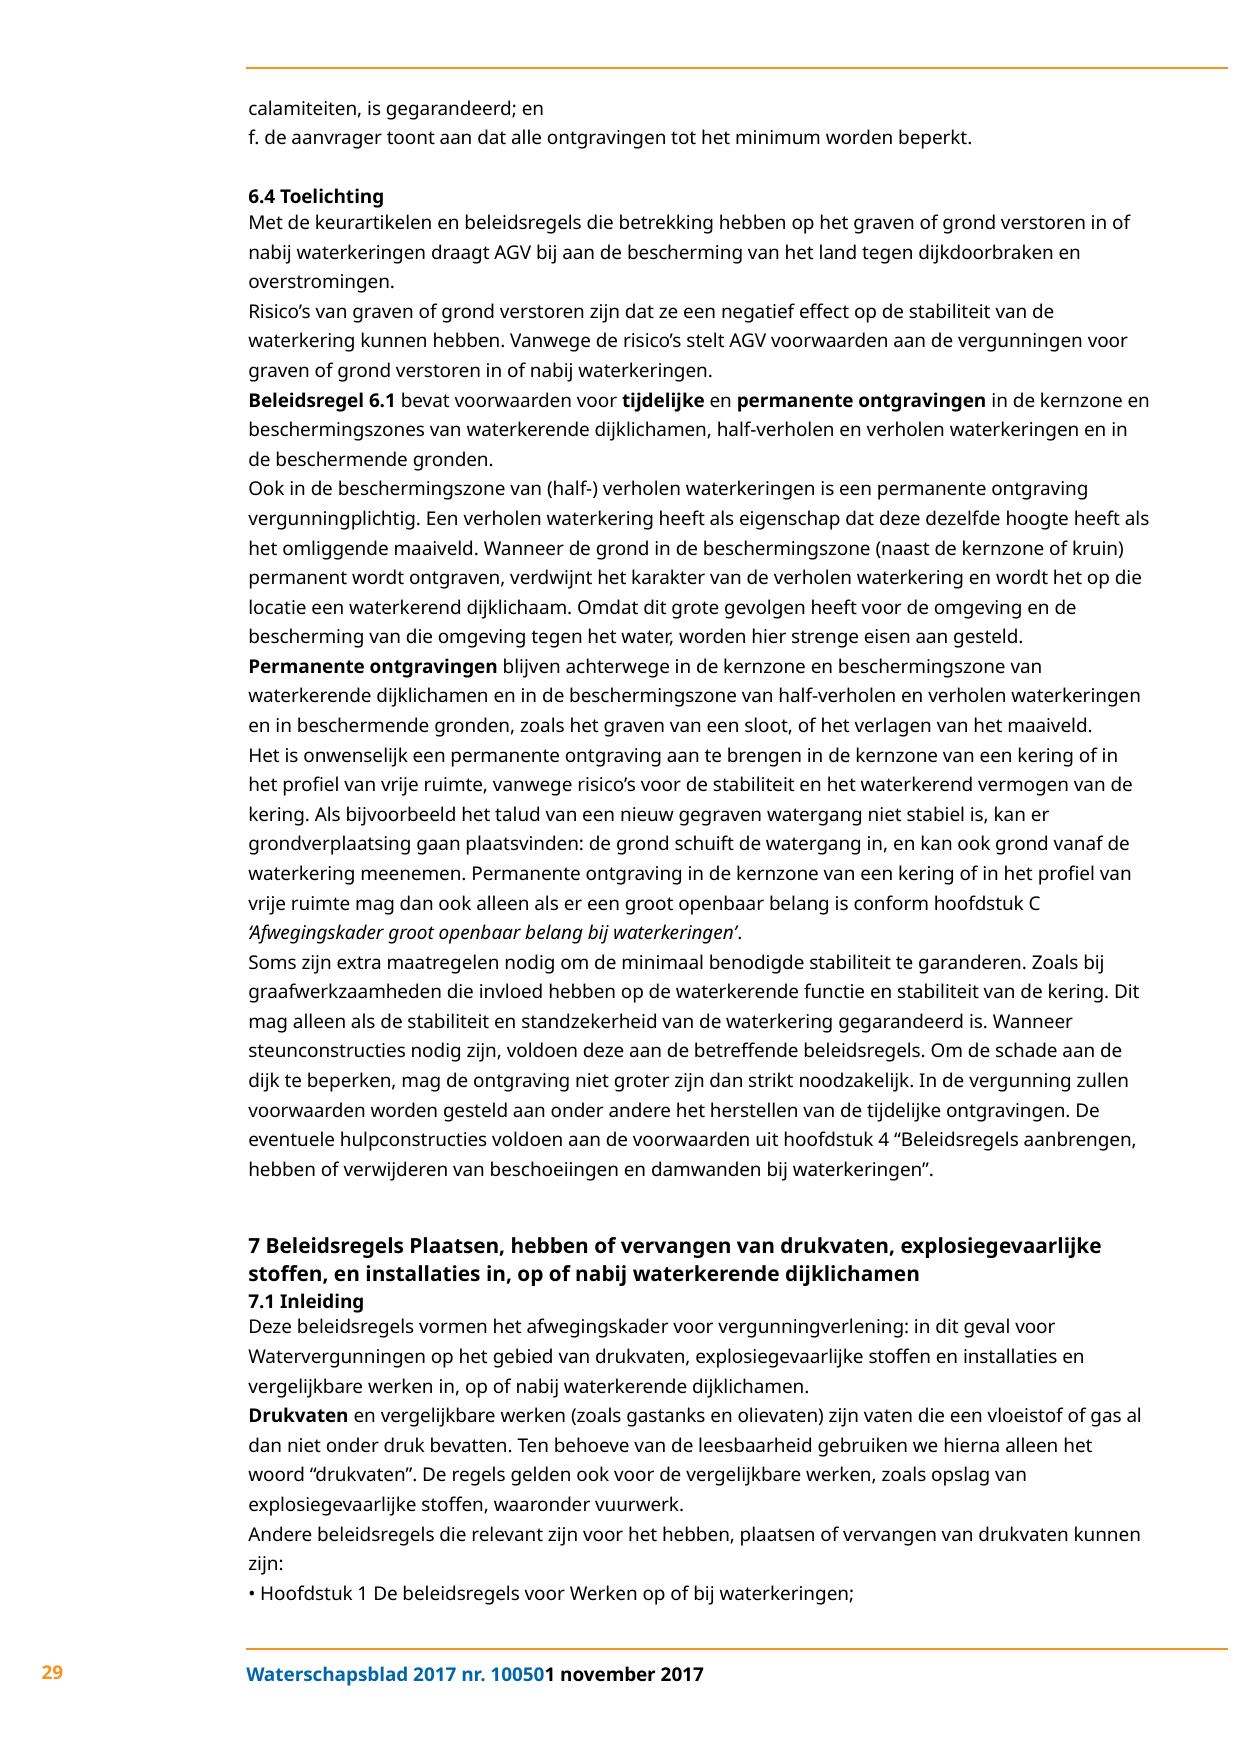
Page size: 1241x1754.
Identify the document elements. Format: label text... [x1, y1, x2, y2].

text Ook in de beschermingszone van (half-) verholen waterkeringen is een permanente ontgraving vergunningplichtig. Een verholen waterkering heeft als eigenschap dat deze dezelfde hoogte heeft als het omliggende maaiveld. Wanneer de grond in de beschermingszone (naast de kernzone of kruin) permanent wordt ontgraven, verdwijnt het karakter van de verholen waterkering en wordt het op die locatie een waterkerend dijklichaam. Omdat dit grote gevolgen heeft voor de omgeving en de bescherming van die omgeving tegen het water, worden hier strenge eisen aan gesteld. [248, 476, 1152, 649]
text Permanente ontgravingen blijven achterwege in de kernzone en beschermingszone van waterkerende dijklichamen en in de beschermingszone van half-verholen en verholen waterkeringen en in beschermende gronden, zoals het graven van een sloot, of het verlagen van het maaiveld. [248, 653, 1152, 738]
text Het is onwenselijk een permanente ontgraving aan te brengen in de kernzone van een kering of in het profiel van vrije ruimte, vanwege risico’s voor de stabiliteit en het waterkerend vermogen van de kering. Als bijvoorbeeld het talud van een nieuw gegraven watergang niet stabiel is, kan er grondverplaatsing gaan plaatsvinden: de grond schuift de watergang in, en kan ook grond vanaf de waterkering meenemen. Permanente ontgraving in de kernzone van een kering of in het profiel van vrije ruimte mag dan ook alleen als er een groot openbaar belang is conform hoofdstuk C ‘Afwegingskader groot openbaar belang bij waterkeringen’. [248, 742, 1152, 945]
text 6.4 Toelichting [248, 183, 1152, 209]
picture [41, 47, 231, 172]
text 7 Beleidsregels Plaatsen, hebben of vervangen van drukvaten, explosiegevaarlijke stoffen, en installaties in, op of nabij waterkerende dijklichamen [248, 1231, 1152, 1288]
text calamiteiten, is gegarandeerd; en [248, 95, 1152, 121]
text Risico’s van graven of grond verstoren zijn dat ze een negatief effect op de stabiliteit van de waterkering kunnen hebben. Vanwege de risico’s stelt AGV voorwaarden aan de vergunningen voor graven of grond verstoren in of nabij waterkeringen. [248, 298, 1152, 383]
text Drukvaten en vergelijkbare werken (zoals gastanks en olievaten) zijn vaten die een vloeistof of gas al dan niet onder druk bevatten. Ten behoeve van de leesbaarheid gebruiken we hierna alleen het woord “drukvaten”. De regels gelden ook voor de vergelijkbare werken, zoals opslag van explosiegevaarlijke stoffen, waaronder vuurwerk. [248, 1402, 1152, 1517]
text Deze beleidsregels vormen het afwegingskader voor vergunningverlening: in dit geval voor Watervergunningen op het gebied van drukvaten, explosiegevaarlijke stoffen en installaties en vergelijkbare werken in, op of nabij waterkerende dijklichamen. [248, 1314, 1152, 1399]
text 7.1 Inleiding [248, 1288, 1152, 1314]
text Met de keurartikelen en beleidsregels die betrekking hebben op het graven of grond verstoren in of nabij waterkeringen draagt AGV bij aan de bescherming van het land tegen dijkdoorbraken en overstromingen. [248, 209, 1152, 294]
text Beleidsregel 6.1 bevat voorwaarden voor tijdelijke en permanente ontgravingen in de kernzone en beschermingszones van waterkerende dijklichamen, half-verholen en verholen waterkeringen en in de beschermende gronden. [248, 387, 1152, 472]
text Soms zijn extra maatregelen nodig om de minimaal benodigde stabiliteit te garanderen. Zoals bij graafwerkzaamheden die invloed hebben op de waterkerende functie en stabiliteit van de kering. Dit mag alleen als de stabiliteit en standzekerheid van de waterkering gegarandeerd is. Wanneer steunconstructies nodig zijn, voldoen deze aan de betreffende beleidsregels. Om de schade aan de dijk te beperken, mag de ontgraving niet groter zijn dan strikt noodzakelijk. In de vergunning zullen voorwaarden worden gesteld aan onder andere het herstellen van de tijdelijke ontgravingen. De eventuele hulpconstructies voldoen aan de voorwaarden uit hoofdstuk 4 “Beleidsregels aanbrengen, hebben of verwijderen van beschoeiingen en damwanden bij waterkeringen”. [248, 949, 1152, 1182]
text Andere beleidsregels die relevant zijn voor het hebben, plaatsen of vervangen van drukvaten kunnen zijn: [248, 1521, 1152, 1576]
text f. de aanvrager toont aan dat alle ontgravingen tot het minimum worden beperkt. [248, 124, 1152, 150]
text • Hoofdstuk 1 De beleidsregels voor Werken op of bij waterkeringen; [248, 1580, 1152, 1606]
